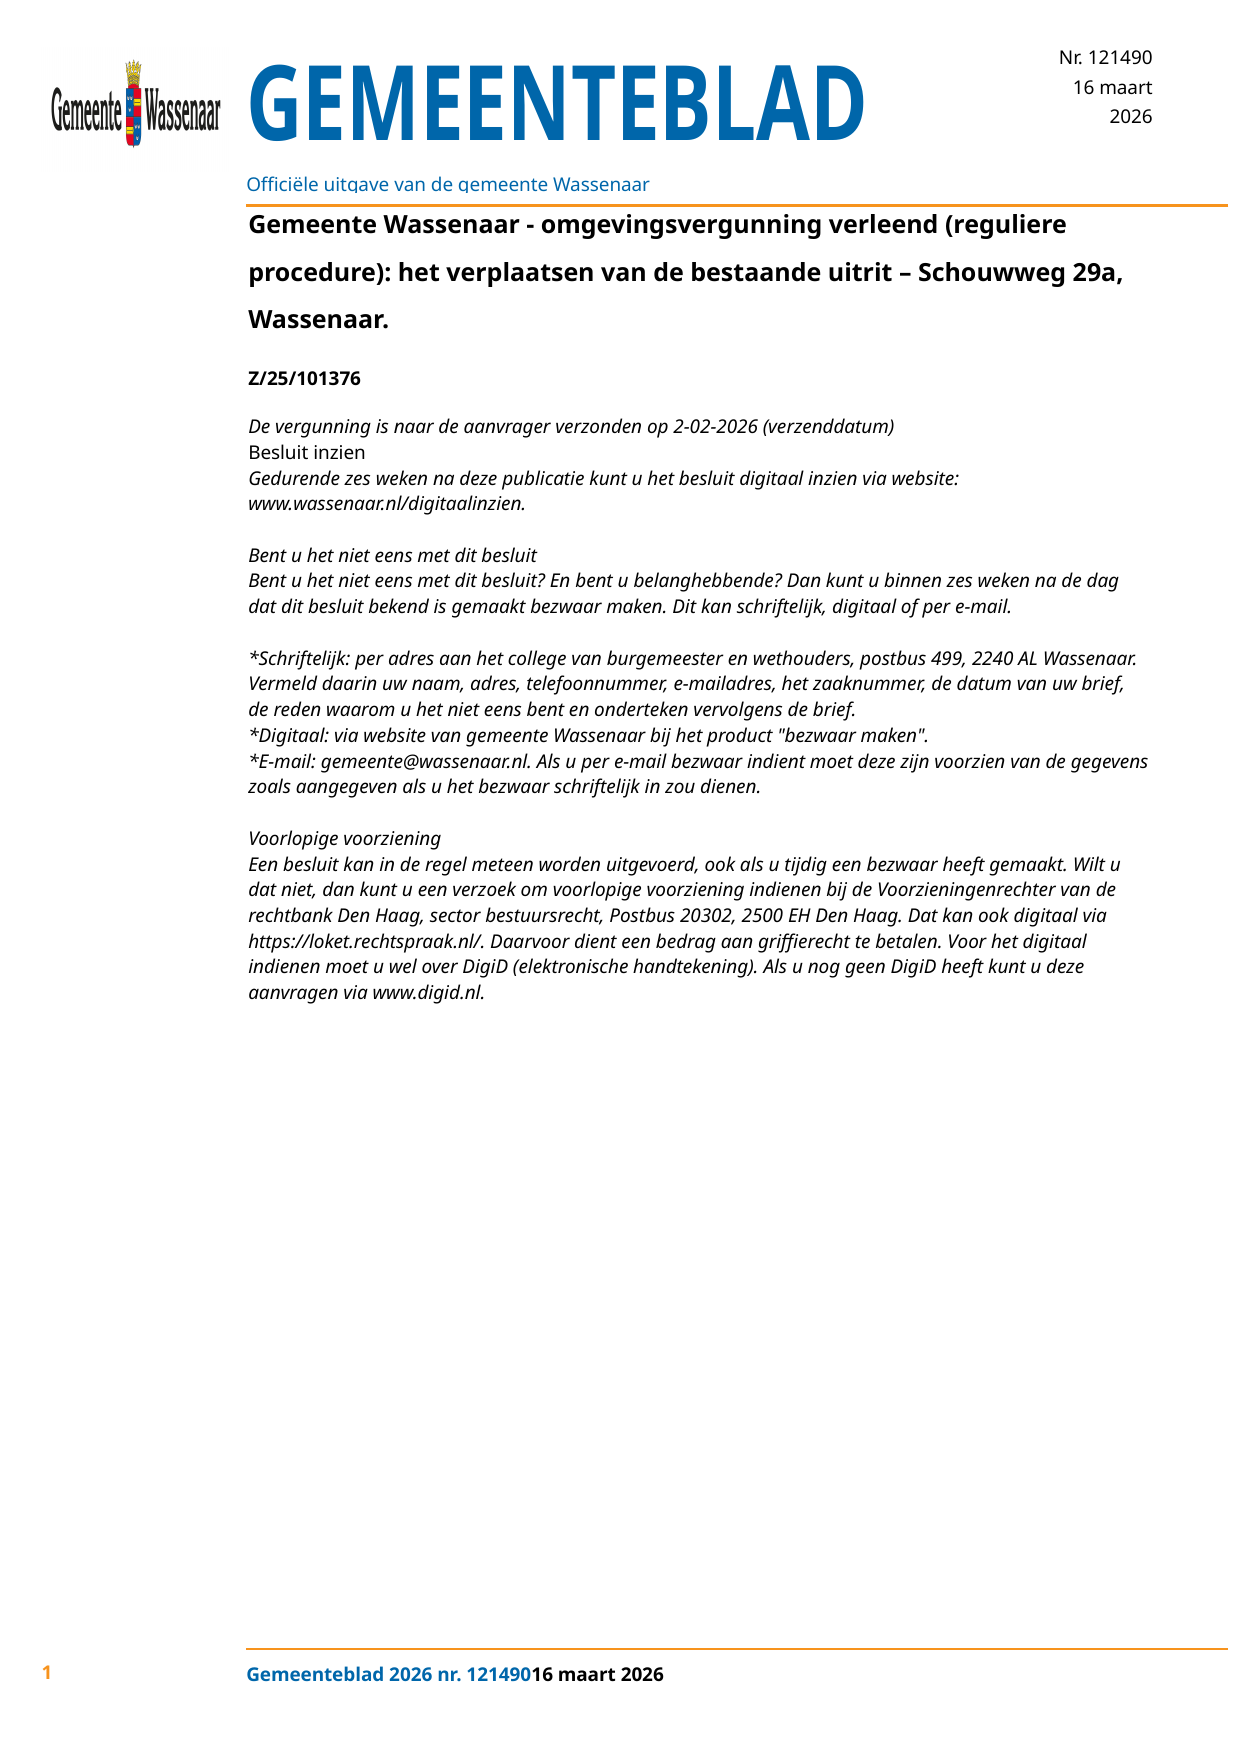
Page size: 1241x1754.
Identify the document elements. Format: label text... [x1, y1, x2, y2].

text *E-mail: gemeente@wassenaar.nl. Als u per e-mail bezwaar indient moet deze zijn voorzien van de gegevens zoals aangegeven als u het bezwaar schriftelijk in zou dienen. [248, 748, 1152, 799]
text Gemeente Wassenaar - omgevingsvergunning verleend (reguliere procedure): het verplaatsen van de bestaande uitrit – Schouwweg 29a, Wassenaar. [248, 207, 1152, 336]
text Voorlopige voorziening [248, 825, 1152, 851]
text Bent u het niet eens met dit besluit? En bent u belanghebbende? Dan kunt u binnen zes weken na de dag dat dit besluit bekend is gemaakt bezwaar maken. Dit kan schriftelijk, digitaal of per e-mail. [248, 568, 1152, 619]
text *Schriftelijk: per adres aan het college van burgemeester en wethouders, postbus 499, 2240 AL Wassenaar. Vermeld daarin uw naam, adres, telefoonnummer, e-mailadres, het zaaknummer, de datum van uw brief, de reden waarom u het niet eens bent en onderteken vervolgens de brief. [248, 645, 1152, 722]
text De vergunning is naar de aanvrager verzonden op 2-02-2026 (verzenddatum) [248, 413, 1152, 439]
text Besluit inzien [248, 439, 1152, 465]
text Z/25/101376 [248, 366, 1152, 391]
picture [41, 47, 231, 172]
text Gedurende zes weken na deze publicatie kunt u het besluit digitaal inzien via website: www.wassenaar.nl/digitaalinzien. [248, 465, 1152, 516]
text Bent u het niet eens met dit besluit [248, 542, 1152, 568]
text Een besluit kan in de regel meteen worden uitgevoerd, ook als u tijdig een bezwaar heeft gemaakt. Wilt u dat niet, dan kunt u een verzoek om voorlopige voorziening indienen bij de Voorzieningenrechter van de rechtbank Den Haag, sector bestuursrecht, Postbus 20302, 2500 EH Den Haag. Dat kan ook digitaal via https://loket.rechtspraak.nl/. Daarvoor dient een bedrag aan griffierecht te betalen. Voor het digitaal indienen moet u wel over DigiD (elektronische handtekening). Als u nog geen DigiD heeft kunt u deze aanvragen via www.digid.nl. [248, 851, 1152, 1005]
text *Digitaal: via website van gemeente Wassenaar bij het product "bezwaar maken". [248, 722, 1152, 748]
